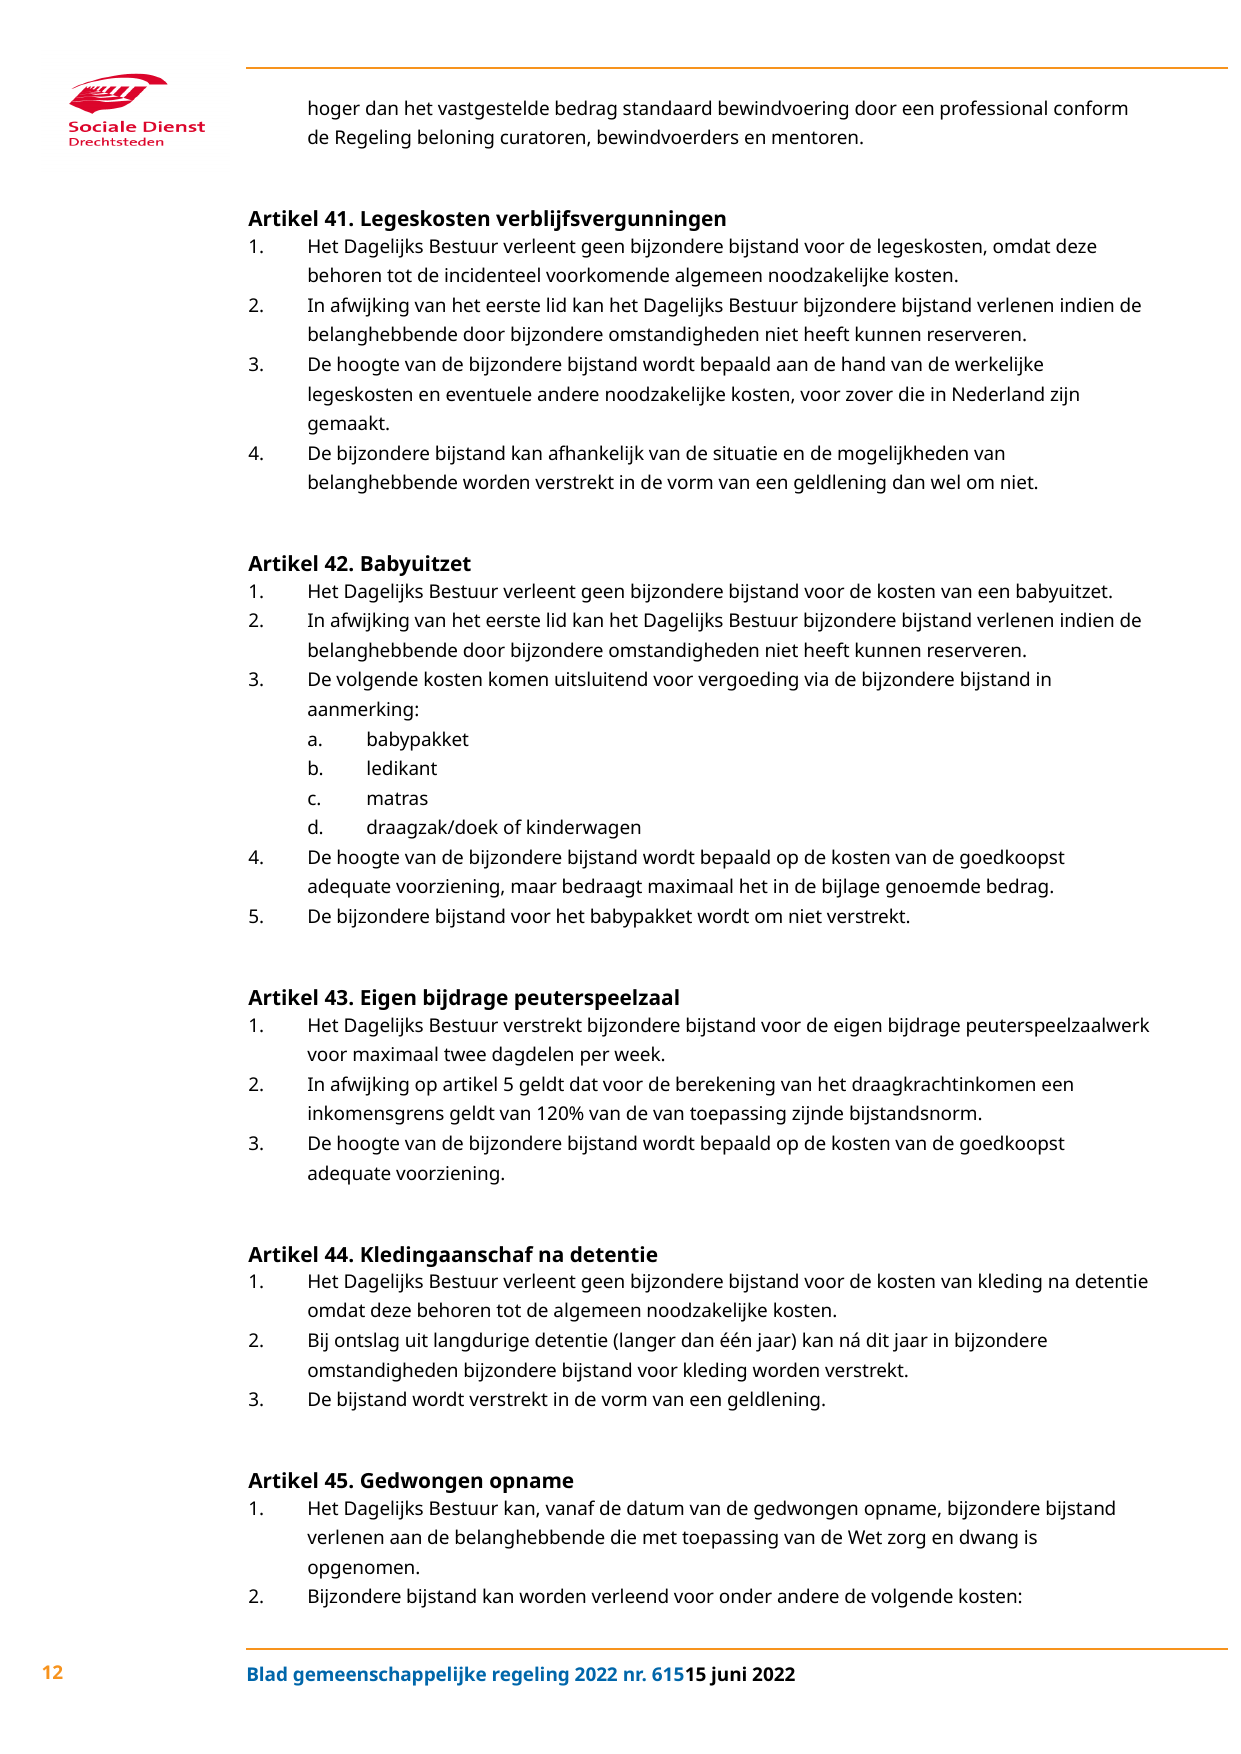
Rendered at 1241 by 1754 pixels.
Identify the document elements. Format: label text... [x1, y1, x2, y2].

text Artikel 43. Eigen bijdrage peuterspeelzaal [248, 983, 1152, 1012]
list In afwijking van het eerste lid kan het Dagelijks Bestuur bijzondere bijstand verlenen indien de belanghebbende door bijzondere omstandigheden niet heeft kunnen reserveren. [248, 292, 1152, 347]
list hoger dan het vastgestelde bedrag standaard bewindvoering door een professional conform de Regeling beloning curatoren, bewindvoerders en mentoren. [248, 95, 1152, 150]
list Bij ontslag uit langdurige detentie (langer dan één jaar) kan ná dit jaar in bijzondere omstandigheden bijzondere bijstand voor kleding worden verstrekt. [248, 1327, 1152, 1383]
list Het Dagelijks Bestuur verleent geen bijzondere bijstand voor de legeskosten, omdat deze behoren tot de incidenteel voorkomende algemeen noodzakelijke kosten. [248, 233, 1152, 288]
list De bijstand wordt verstrekt in de vorm van een geldlening. [248, 1386, 1152, 1412]
list ledikant [307, 755, 1152, 781]
list De hoogte van de bijzondere bijstand wordt bepaald op de kosten van de goedkoopst adequate voorziening. [248, 1130, 1152, 1185]
list Bijzondere bijstand kan worden verleend voor onder andere de volgende kosten: [248, 1584, 1152, 1609]
list De bijzondere bijstand voor het babypakket wordt om niet verstrekt. [248, 903, 1152, 929]
list De bijzondere bijstand kan afhankelijk van de situatie en de mogelijkheden van belanghebbende worden verstrekt in de vorm van een geldlening dan wel om niet. [248, 440, 1152, 495]
list De hoogte van de bijzondere bijstand wordt bepaald op de kosten van de goedkoopst adequate voorziening, maar bedraagt maximaal het in de bijlage genoemde bedrag. [248, 844, 1152, 899]
list Het Dagelijks Bestuur verleent geen bijzondere bijstand voor de kosten van een babyuitzet. [248, 578, 1152, 604]
list babypakket [307, 726, 1152, 752]
text Artikel 42. Babyuitzet [248, 549, 1152, 578]
list De volgende kosten komen uitsluitend voor vergoeding via de bijzondere bijstand in aanmerking: [248, 667, 1152, 722]
list Het Dagelijks Bestuur verleent geen bijzondere bijstand voor de kosten van kleding na detentie omdat deze behoren tot de algemeen noodzakelijke kosten. [248, 1268, 1152, 1323]
list In afwijking op artikel 5 geldt dat voor de berekening van het draagkrachtinkomen een inkomensgrens geldt van 120% van de van toepassing zijnde bijstandsnorm. [248, 1071, 1152, 1126]
list draagzak/doek of kinderwagen [307, 814, 1152, 840]
text Artikel 44. Kledingaanschaf na detentie [248, 1240, 1152, 1268]
list Het Dagelijks Bestuur kan, vanaf de datum van de gedwongen opname, bijzondere bijstand verlenen aan de belanghebbende die met toepassing van de Wet zorg en dwang is opgenomen. [248, 1495, 1152, 1580]
list matras [307, 785, 1152, 811]
picture [41, 47, 231, 172]
list De hoogte van de bijzondere bijstand wordt bepaald aan de hand van de werkelijke legeskosten en eventuele andere noodzakelijke kosten, voor zover die in Nederland zijn gemaakt. [248, 351, 1152, 436]
list Het Dagelijks Bestuur verstrekt bijzondere bijstand voor de eigen bijdrage peuterspeelzaalwerk voor maximaal twee dagdelen per week. [248, 1012, 1152, 1067]
text Artikel 45. Gedwongen opname [248, 1466, 1152, 1495]
text Artikel 41. Legeskosten verblijfsvergunningen [248, 204, 1152, 233]
list In afwijking van het eerste lid kan het Dagelijks Bestuur bijzondere bijstand verlenen indien de belanghebbende door bijzondere omstandigheden niet heeft kunnen reserveren. [248, 607, 1152, 663]
